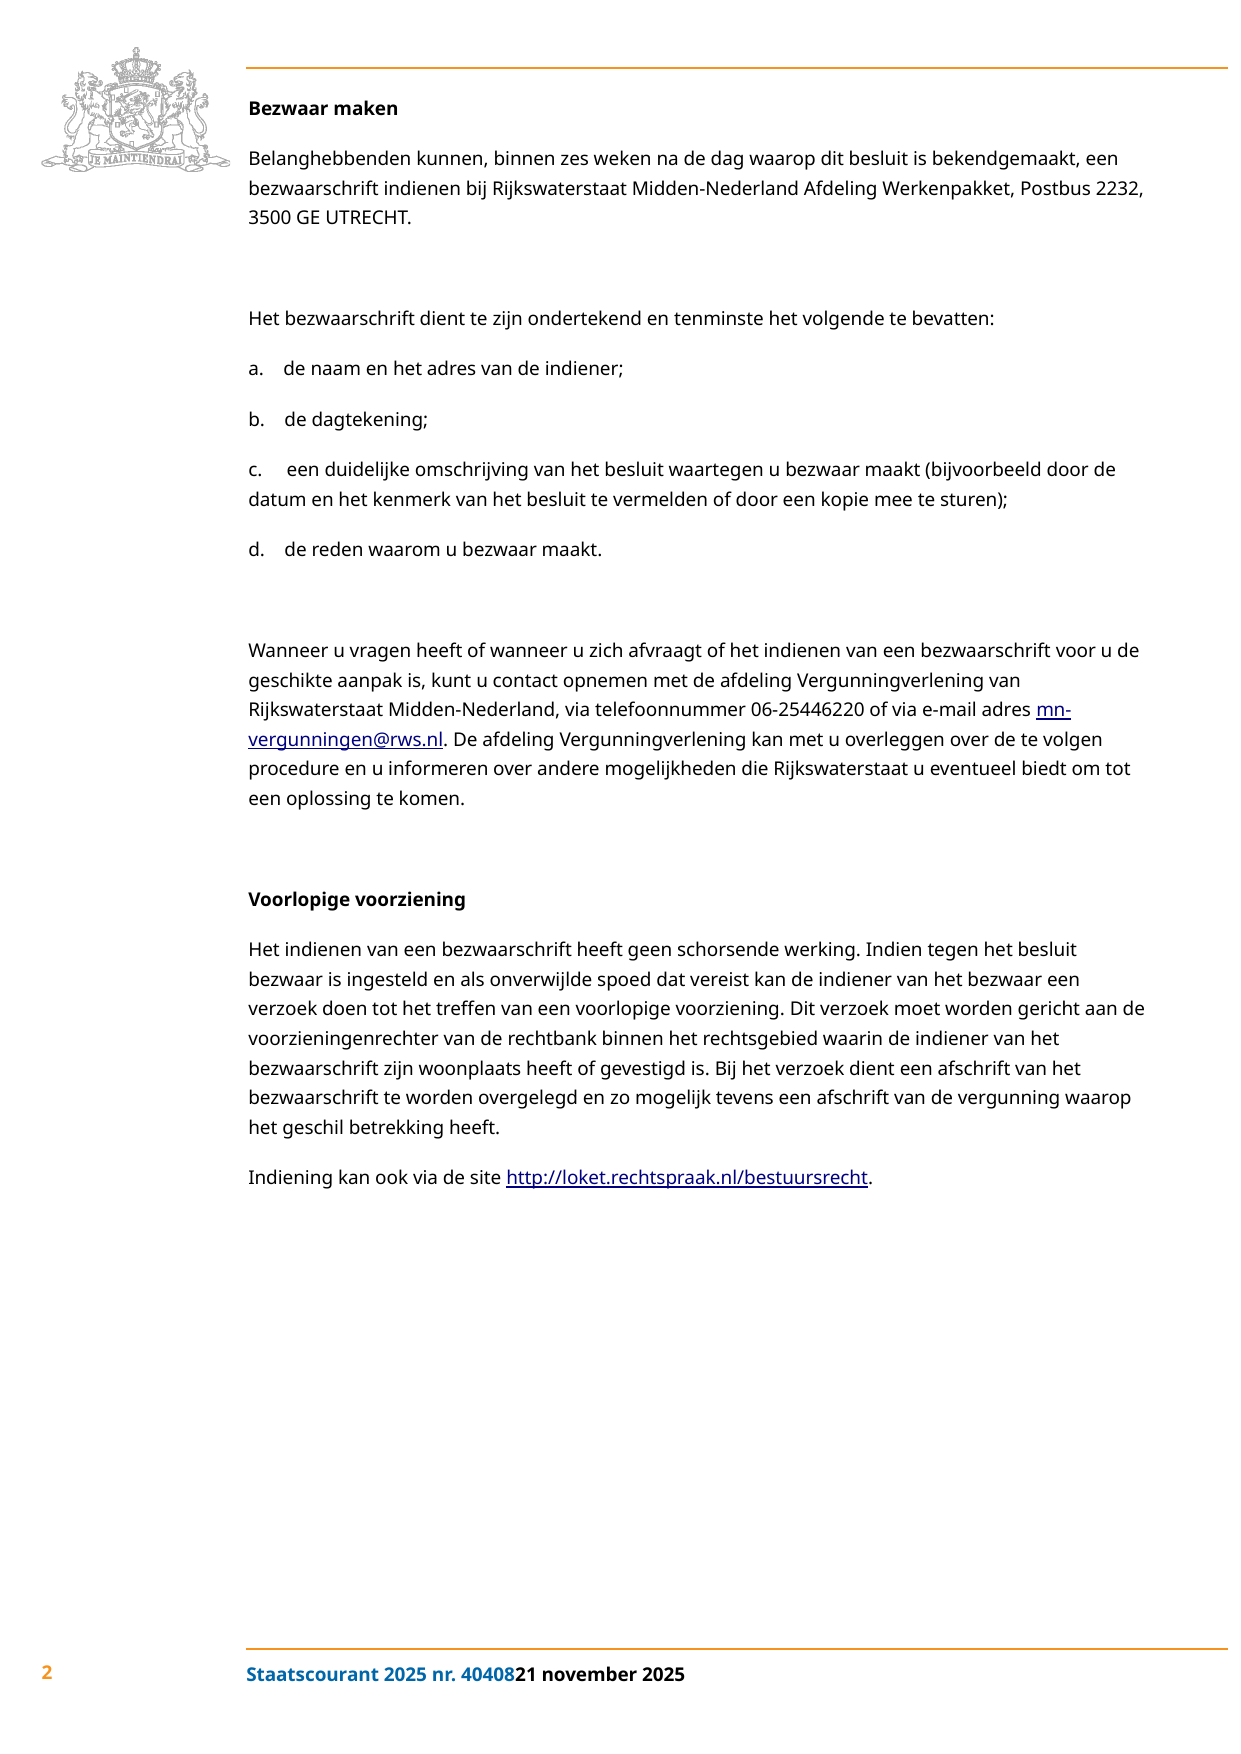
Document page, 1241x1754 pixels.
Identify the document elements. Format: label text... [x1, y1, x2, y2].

text b. de dagtekening; [248, 406, 1152, 432]
text Bezwaar maken [248, 95, 1152, 121]
text Voorlopige voorziening [248, 886, 1152, 912]
picture [41, 47, 231, 172]
text Het indienen van een bezwaarschrift heeft geen schorsende werking. Indien tegen het besluit bezwaar is ingesteld en als onverwijlde spoed dat vereist kan de indiener van het bezwaar een verzoek doen tot het treffen van een voorlopige voorziening. Dit verzoek moet worden gericht aan de voorzieningenrechter van de rechtbank binnen het rechtsgebied waarin de indiener van het bezwaarschrift zijn woonplaats heeft of gevestigd is. Bij het verzoek dient een afschrift van het bezwaarschrift te worden overgelegd en zo mogelijk tevens een afschrift van de vergunning waarop het geschil betrekking heeft. [248, 936, 1152, 1140]
text c. een duidelijke omschrijving van het besluit waartegen u bezwaar maakt (bijvoorbeeld door de datum en het kenmerk van het besluit te vermelden of door een kopie mee te sturen); [248, 456, 1152, 512]
text Belanghebbenden kunnen, binnen zes weken na de dag waarop dit besluit is bekendgemaakt, een bezwaarschrift indienen bij Rijkswaterstaat Midden-Nederland Afdeling Werkenpakket, Postbus 2232, 3500 GE UTRECHT. [248, 145, 1152, 230]
text d. de reden waarom u bezwaar maakt. [248, 536, 1152, 562]
text Indiening kan ook via de site http://loket.rechtspraak.nl/bestuursrecht. [248, 1164, 1152, 1190]
text Wanneer u vragen heeft of wanneer u zich afvraagt of het indienen van een bezwaarschrift voor u de geschikte aanpak is, kunt u contact opnemen met de afdeling Vergunningverlening van Rijkswaterstaat Midden-Nederland, via telefoonnummer 06-25446220 of via e-mail adres mn-vergunningen@rws.nl. De afdeling Vergunningverlening kan met u overleggen over de te volgen procedure en u informeren over andere mogelijkheden die Rijkswaterstaat u eventueel biedt om tot een oplossing te komen. [248, 637, 1152, 811]
text a. de naam en het adres van de indiener; [248, 356, 1152, 381]
text Het bezwaarschrift dient te zijn ondertekend en tenminste het volgende te bevatten: [248, 305, 1152, 331]
